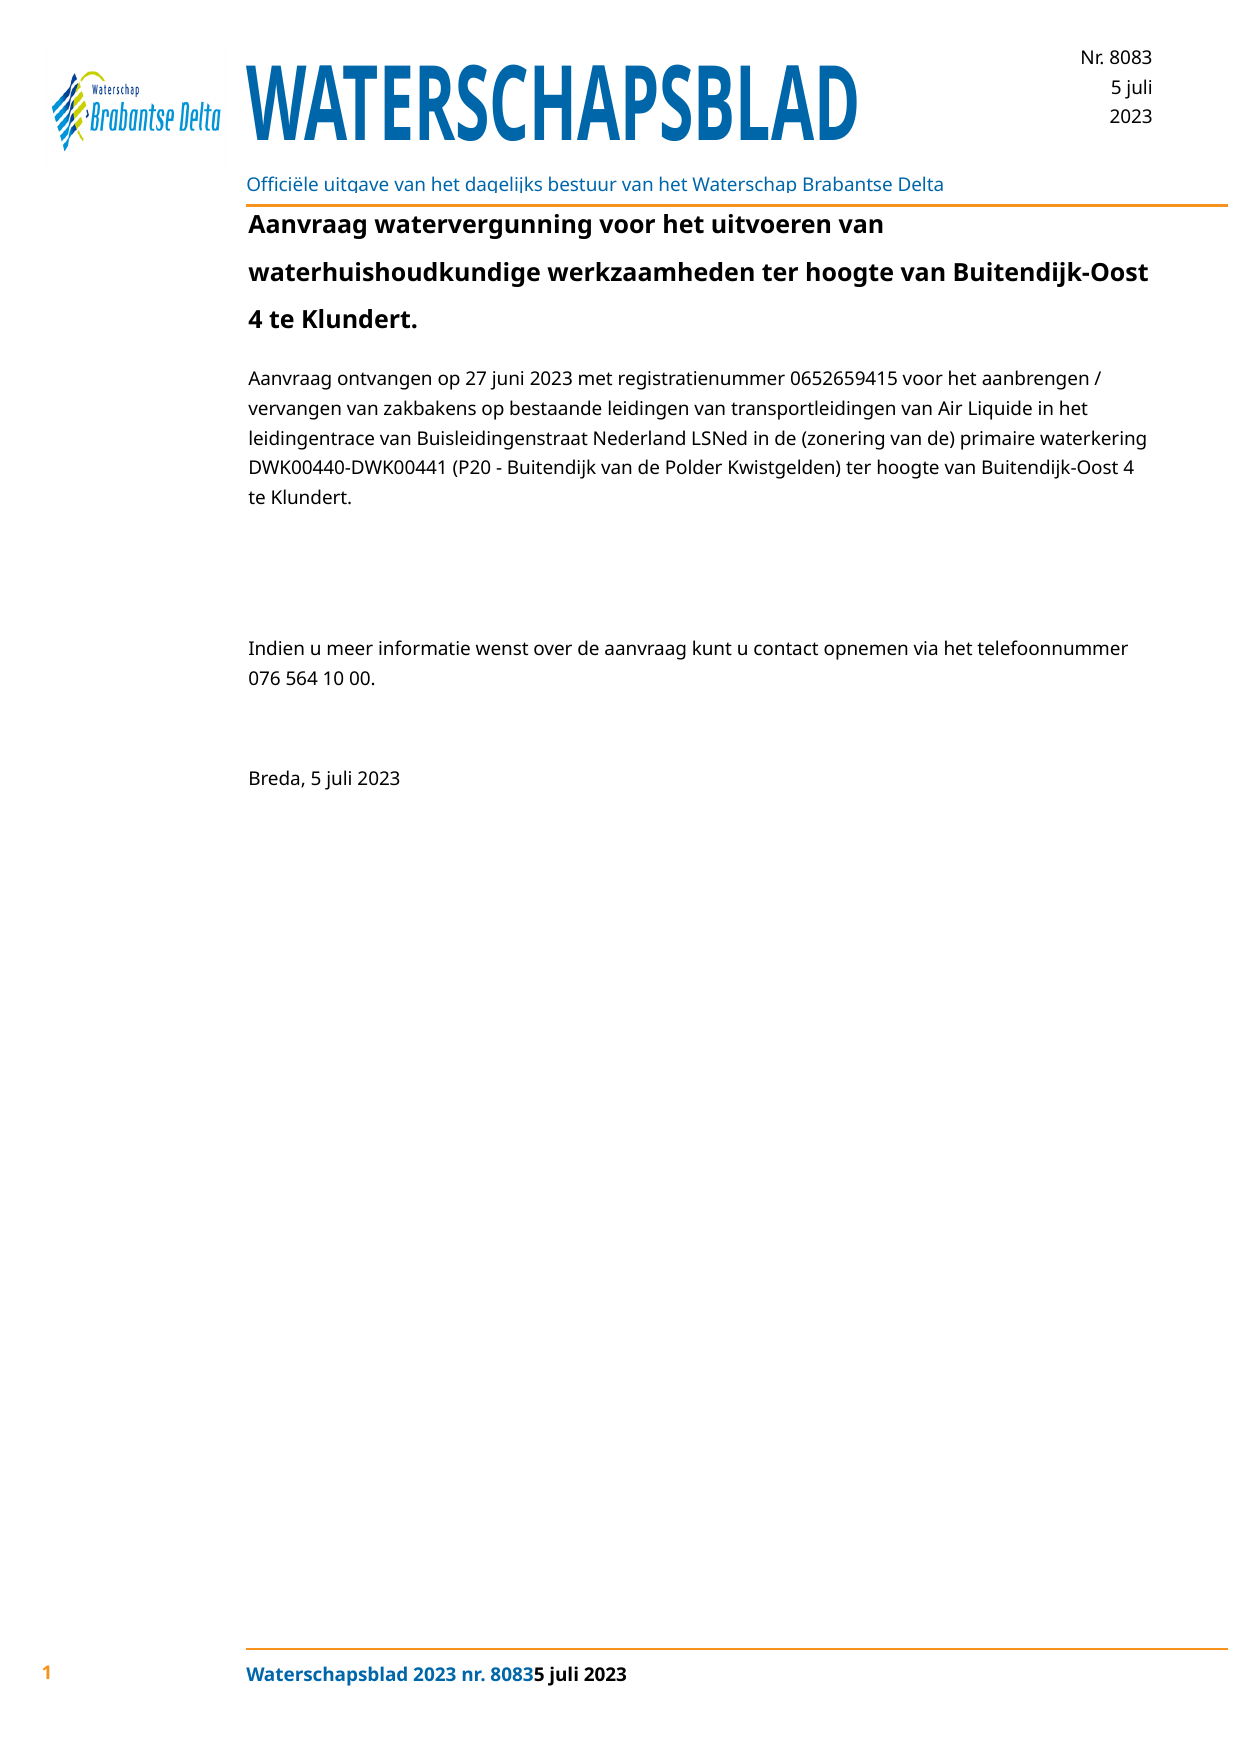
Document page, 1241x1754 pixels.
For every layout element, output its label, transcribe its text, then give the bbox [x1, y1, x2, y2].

text Aanvraag watervergunning voor het uitvoeren van waterhuishoudkundige werkzaamheden ter hoogte van Buitendijk-Oost 4 te Klundert. [248, 207, 1152, 336]
text Breda, 5 juli 2023 [248, 766, 1152, 791]
text Aanvraag ontvangen op 27 juni 2023 met registratienummer 0652659415 voor het aanbrengen / vervangen van zakbakens op bestaande leidingen van transportleidingen van Air Liquide in het leidingentrace van Buisleidingenstraat Nederland LSNed in de (zonering van de) primaire waterkering DWK00440-DWK00441 (P20 - Buitendijk van de Polder Kwistgelden) ter hoogte van Buitendijk-Oost 4 te Klundert. [248, 366, 1152, 509]
text Indien u meer informatie wenst over de aanvraag kunt u contact opnemen via het telefoonnummer 076 564 10 00. [248, 635, 1152, 690]
picture [41, 47, 231, 172]
